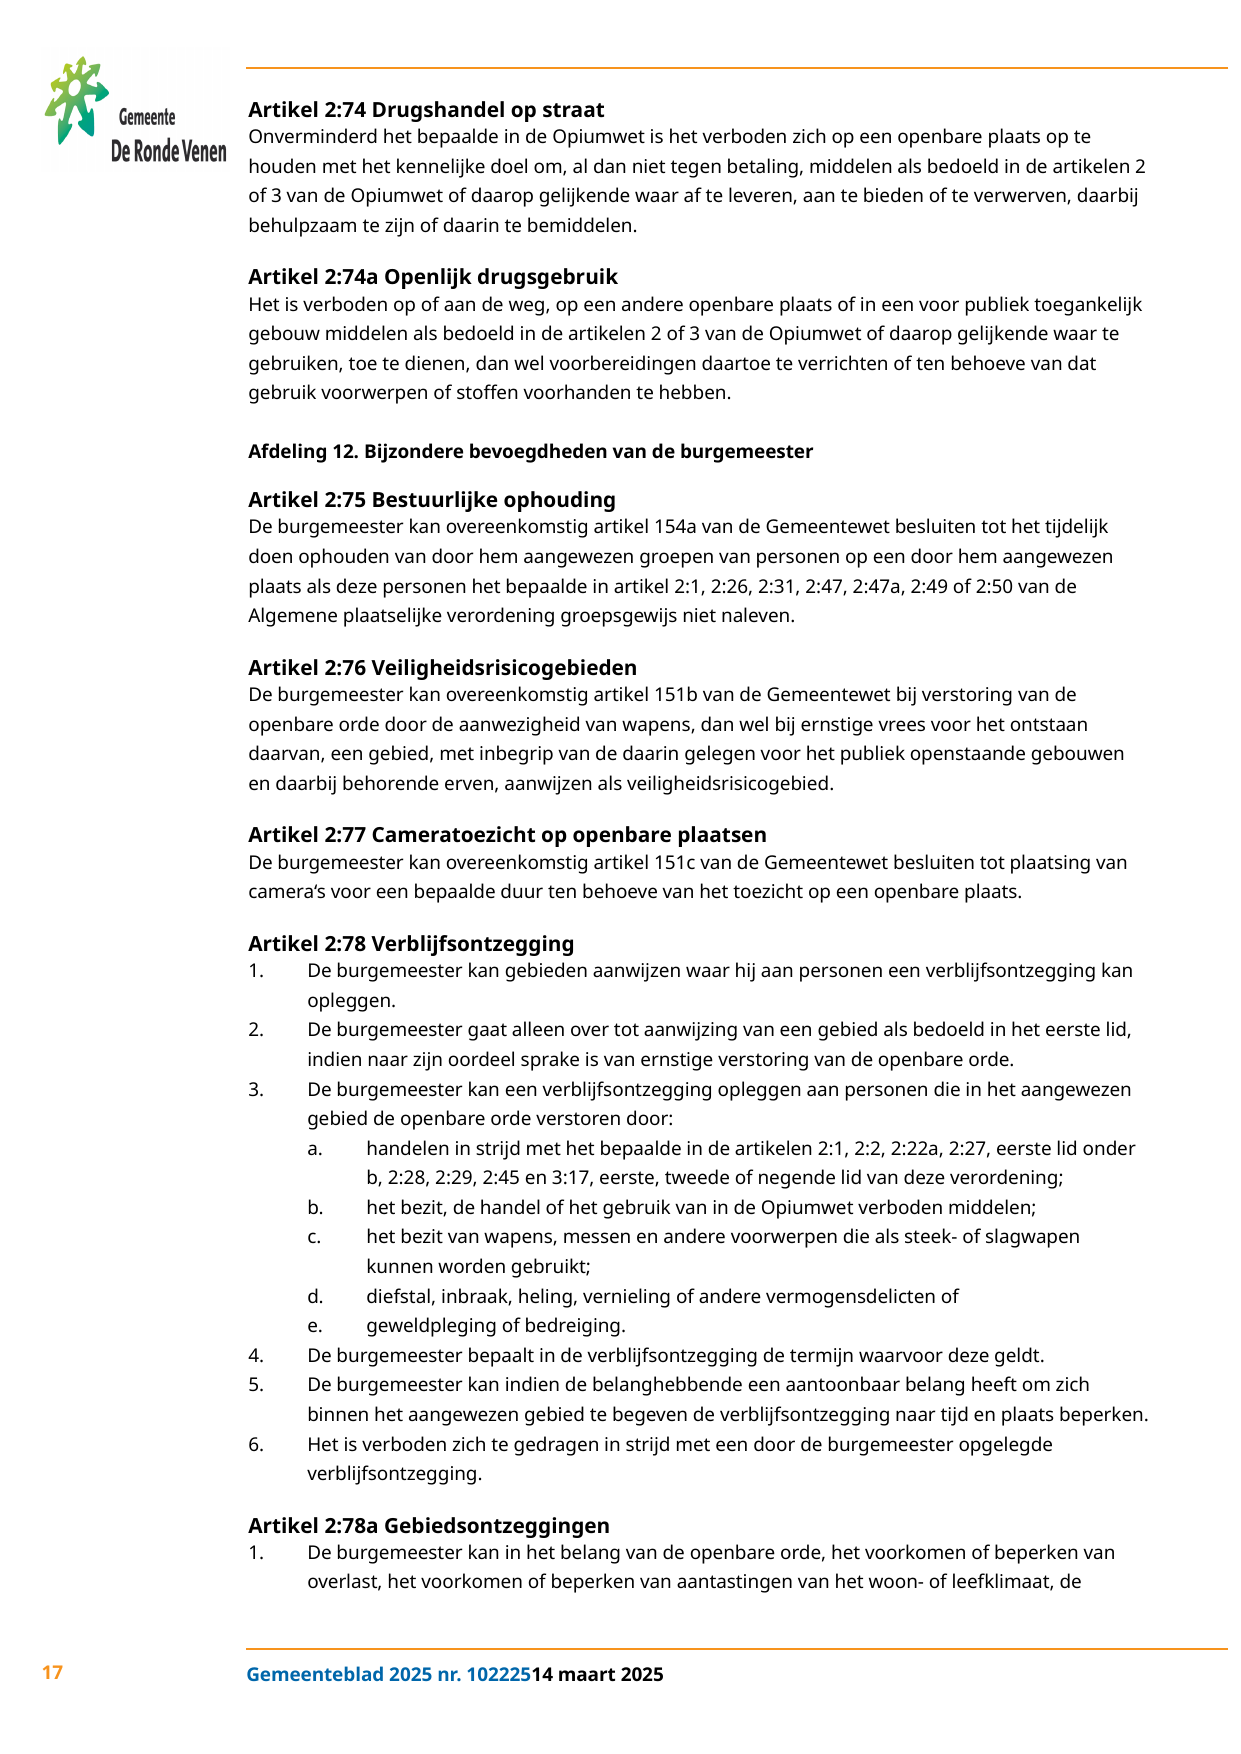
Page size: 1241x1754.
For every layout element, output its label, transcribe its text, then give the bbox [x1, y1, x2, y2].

list het bezit van wapens, messen en andere voorwerpen die als steek- of slagwapen kunnen worden gebruikt; [307, 1224, 1152, 1279]
text De burgemeester kan overeenkomstig artikel 154a van de Gemeentewet besluiten tot het tijdelijk doen ophouden van door hem aangewezen groepen van personen op een door hem aangewezen plaats als deze personen het bepaalde in artikel 2:1, 2:26, 2:31, 2:47, 2:47a, 2:49 of 2:50 van de Algemene plaatselijke verordening groepsgewijs niet naleven. [248, 514, 1152, 628]
picture [41, 47, 231, 172]
list geweldpleging of bedreiging. [307, 1312, 1152, 1338]
text Artikel 2:74 Drugshandel op straat [248, 95, 1152, 123]
text Artikel 2:75 Bestuurlijke ophouding [248, 485, 1152, 514]
text Artikel 2:77 Cameratoezicht op openbare plaatsen [248, 821, 1152, 849]
list De burgemeester gaat alleen over tot aanwijzing van een gebied als bedoeld in het eerste lid, indien naar zijn oordeel sprake is van ernstige verstoring van de openbare orde. [248, 1017, 1152, 1072]
list handelen in strijd met het bepaalde in de artikelen 2:1, 2:2, 2:22a, 2:27, eerste lid onder b, 2:28, 2:29, 2:45 en 3:17, eerste, tweede of negende lid van deze verordening; [307, 1135, 1152, 1190]
text De burgemeester kan overeenkomstig artikel 151c van de Gemeentewet besluiten tot plaatsing van camera‘s voor een bepaalde duur ten behoeve van het toezicht op een openbare plaats. [248, 849, 1152, 904]
text Artikel 2:76 Veiligheidsrisicogebieden [248, 653, 1152, 681]
text Onverminderd het bepaalde in de Opiumwet is het verboden zich op een openbare plaats op te houden met het kennelijke doel om, al dan niet tegen betaling, middelen als bedoeld in de artikelen 2 of 3 van de Opiumwet of daarop gelijkende waar af te leveren, aan te bieden of te verwerven, daarbij behulpzaam te zijn of daarin te bemiddelen. [248, 123, 1152, 238]
list diefstal, inbraak, heling, vernieling of andere vermogensdelicten of [307, 1283, 1152, 1308]
text Artikel 2:78 Verblijfsontzegging [248, 929, 1152, 957]
list De burgemeester kan in het belang van de openbare orde, het voorkomen of beperken van overlast, het voorkomen of beperken van aantastingen van het woon- of leefklimaat, de [248, 1539, 1152, 1594]
list De burgemeester kan gebieden aanwijzen waar hij aan personen een verblijfsontzegging kan opleggen. [248, 957, 1152, 1013]
text Het is verboden op of aan de weg, op een andere openbare plaats of in een voor publiek toegankelijk gebouw middelen als bedoeld in de artikelen 2 of 3 van de Opiumwet of daarop gelijkende waar te gebruiken, toe te dienen, dan wel voorbereidingen daartoe te verrichten of ten behoeve van dat gebruik voorwerpen of stoffen voorhanden te hebben. [248, 291, 1152, 405]
text Artikel 2:74a Openlijk drugsgebruik [248, 262, 1152, 291]
list het bezit, de handel of het gebruik van in de Opiumwet verboden middelen; [307, 1194, 1152, 1220]
list De burgemeester kan indien de belanghebbende een aantoonbaar belang heeft om zich binnen het aangewezen gebied te begeven de verblijfsontzegging naar tijd en plaats beperken. [248, 1372, 1152, 1427]
text Afdeling 12. Bijzondere bevoegdheden van de burgemeester [248, 439, 1152, 464]
text Artikel 2:78a Gebiedsontzeggingen [248, 1511, 1152, 1539]
list Het is verboden zich te gedragen in strijd met een door de burgemeester opgelegde verblijfsontzegging. [248, 1431, 1152, 1486]
text De burgemeester kan overeenkomstig artikel 151b van de Gemeentewet bij verstoring van de openbare orde door de aanwezigheid van wapens, dan wel bij ernstige vrees voor het ontstaan daarvan, een gebied, met inbegrip van de daarin gelegen voor het publiek openstaande gebouwen en daarbij behorende erven, aanwijzen als veiligheidsrisicogebied. [248, 681, 1152, 796]
list De burgemeester kan een verblijfsontzegging opleggen aan personen die in het aangewezen gebied de openbare orde verstoren door: [248, 1076, 1152, 1131]
list De burgemeester bepaalt in de verblijfsontzegging de termijn waarvoor deze geldt. [248, 1342, 1152, 1368]
